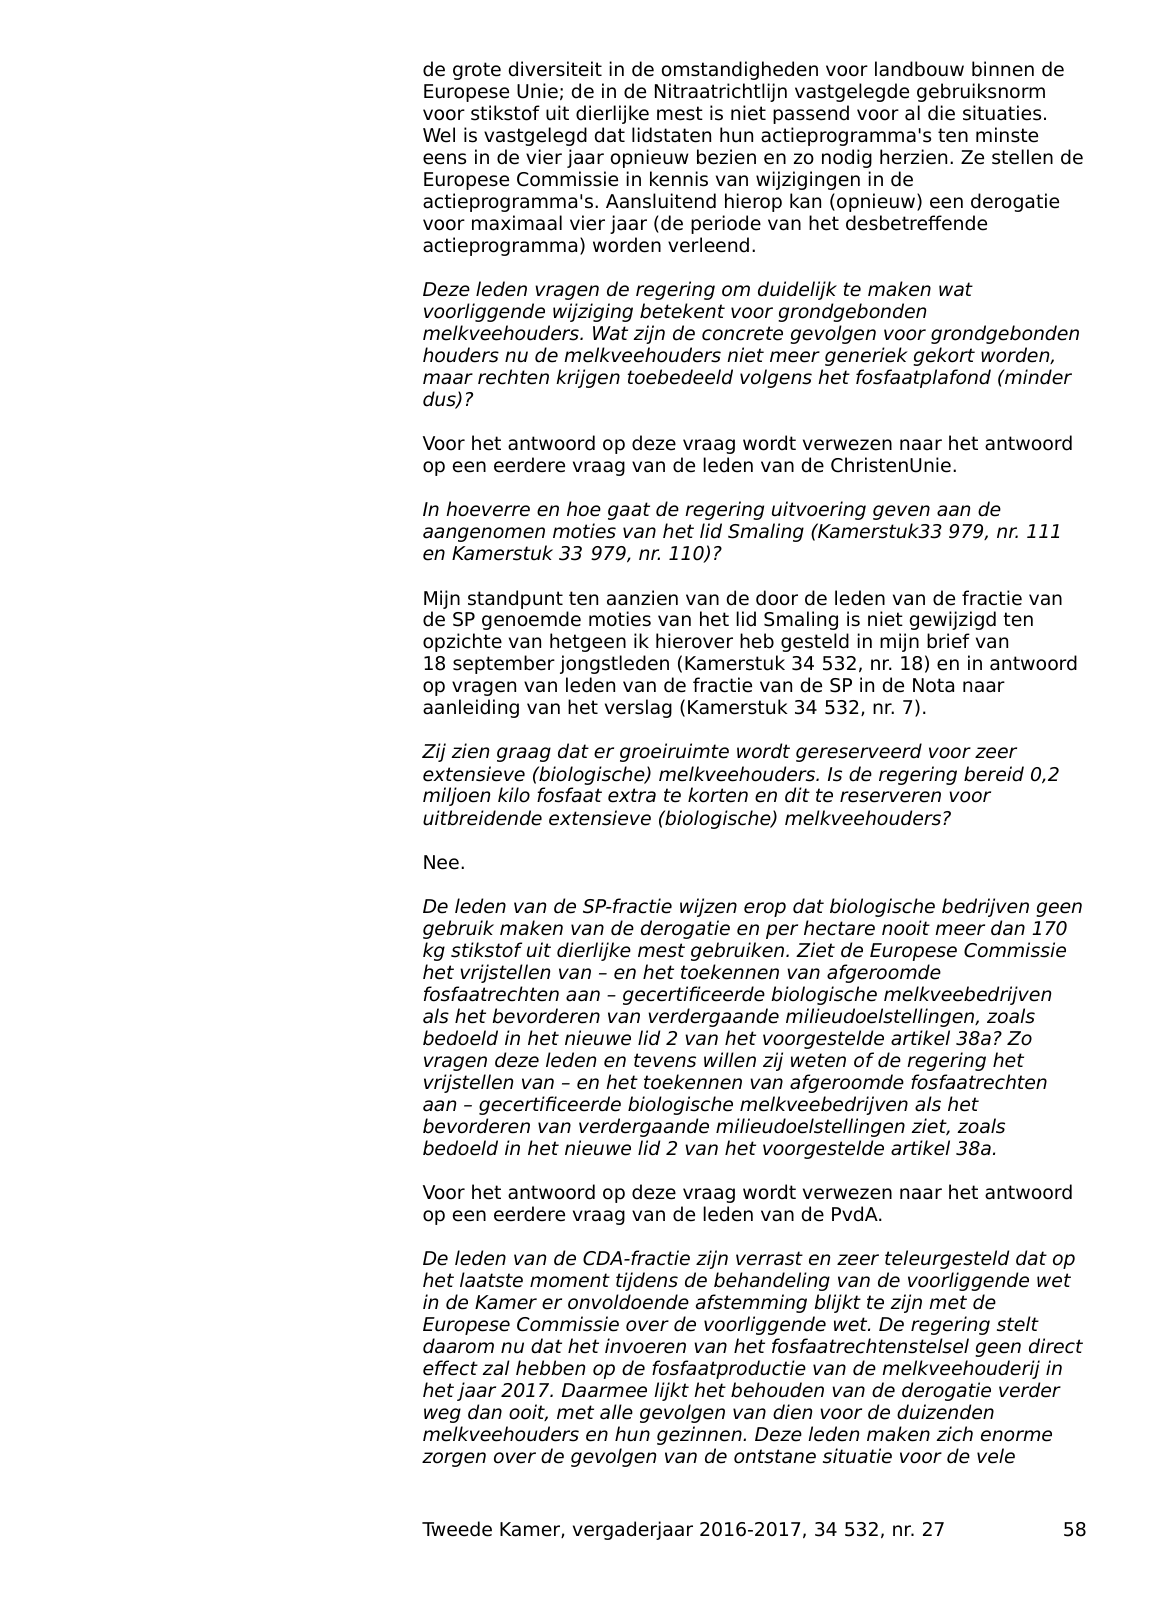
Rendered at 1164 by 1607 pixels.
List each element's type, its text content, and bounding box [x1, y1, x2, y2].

text Voor het antwoord op deze vraag wordt verwezen naar het antwoord op een eerdere vraag van de leden van de PvdA. [422, 1182, 1087, 1226]
text Zij zien graag dat er groeiruimte wordt gereserveerd voor zeer extensieve (biologische) melkveehouders. Is de regering bereid 0,2 miljoen kilo fosfaat extra te korten en dit te reserveren voor uitbreidende extensieve (biologische) melkveehouders? [422, 741, 1087, 829]
text Nee. [422, 852, 1087, 873]
text De leden van de CDA-fractie zijn verrast en zeer teleurgesteld dat op het laatste moment tijdens de behandeling van de voorliggende wet in de Kamer er onvoldoende afstemming blijkt te zijn met de Europese Commissie over de voorliggende wet. De regering stelt daarom nu dat het invoeren van het fosfaatrechtenstelsel geen direct effect zal hebben op de fosfaatproductie van de melkveehouderij in het jaar 2017. Daarmee lijkt het behouden van de derogatie verder weg dan ooit, met alle gevolgen van dien voor de duizenden melkveehouders en hun gezinnen. Deze leden maken zich enorme zorgen over de gevolgen van de ontstane situatie voor de vele [422, 1248, 1087, 1468]
text In hoeverre en hoe gaat de regering uitvoering geven aan de aangenomen moties van het lid Smaling (Kamerstuk33 979, nr. 111 en Kamerstuk 33 979, nr. 110)? [422, 499, 1087, 565]
text de grote diversiteit in de omstandigheden voor landbouw binnen de Europese Unie; de in de Nitraatrichtlijn vastgelegde gebruiksnorm voor stikstof uit dierlijke mest is niet passend voor al die situaties. Wel is vastgelegd dat lidstaten hun actieprogramma's ten minste eens in de vier jaar opnieuw bezien en zo nodig herzien. Ze stellen de Europese Commissie in kennis van wijzigingen in de actieprogramma's. Aansluitend hierop kan (opnieuw) een derogatie voor maximaal vier jaar (de periode van het desbetreffende actieprogramma) worden verleend. [422, 59, 1087, 257]
text Voor het antwoord op deze vraag wordt verwezen naar het antwoord op een eerdere vraag van de leden van de ChristenUnie. [422, 433, 1087, 477]
text De leden van de SP-fractie wijzen erop dat biologische bedrijven geen gebruik maken van de derogatie en per hectare nooit meer dan 170 kg stikstof uit dierlijke mest gebruiken. Ziet de Europese Commissie het vrijstellen van – en het toekennen van afgeroomde fosfaatrechten aan – gecertificeerde biologische melkveebedrijven als het bevorderen van verdergaande milieudoelstellingen, zoals bedoeld in het nieuwe lid 2 van het voorgestelde artikel 38a? Zo vragen deze leden en tevens willen zij weten of de regering het vrijstellen van – en het toekennen van afgeroomde fosfaatrechten aan – gecertificeerde biologische melkveebedrijven als het bevorderen van verdergaande milieudoelstellingen ziet, zoals bedoeld in het nieuwe lid 2 van het voorgestelde artikel 38a. [422, 896, 1087, 1159]
text Deze leden vragen de regering om duidelijk te maken wat voorliggende wijziging betekent voor grondgebonden melkveehouders. Wat zijn de concrete gevolgen voor grondgebonden houders nu de melkveehouders niet meer generiek gekort worden, maar rechten krijgen toebedeeld volgens het fosfaatplafond (minder dus)? [422, 279, 1087, 411]
text Mijn standpunt ten aanzien van de door de leden van de fractie van de SP genoemde moties van het lid Smaling is niet gewijzigd ten opzichte van hetgeen ik hierover heb gesteld in mijn brief van 18 september jongstleden (Kamerstuk 34 532, nr. 18) en in antwoord op vragen van leden van de fractie van de SP in de Nota naar aanleiding van het verslag (Kamerstuk 34 532, nr. 7). [422, 587, 1087, 719]
